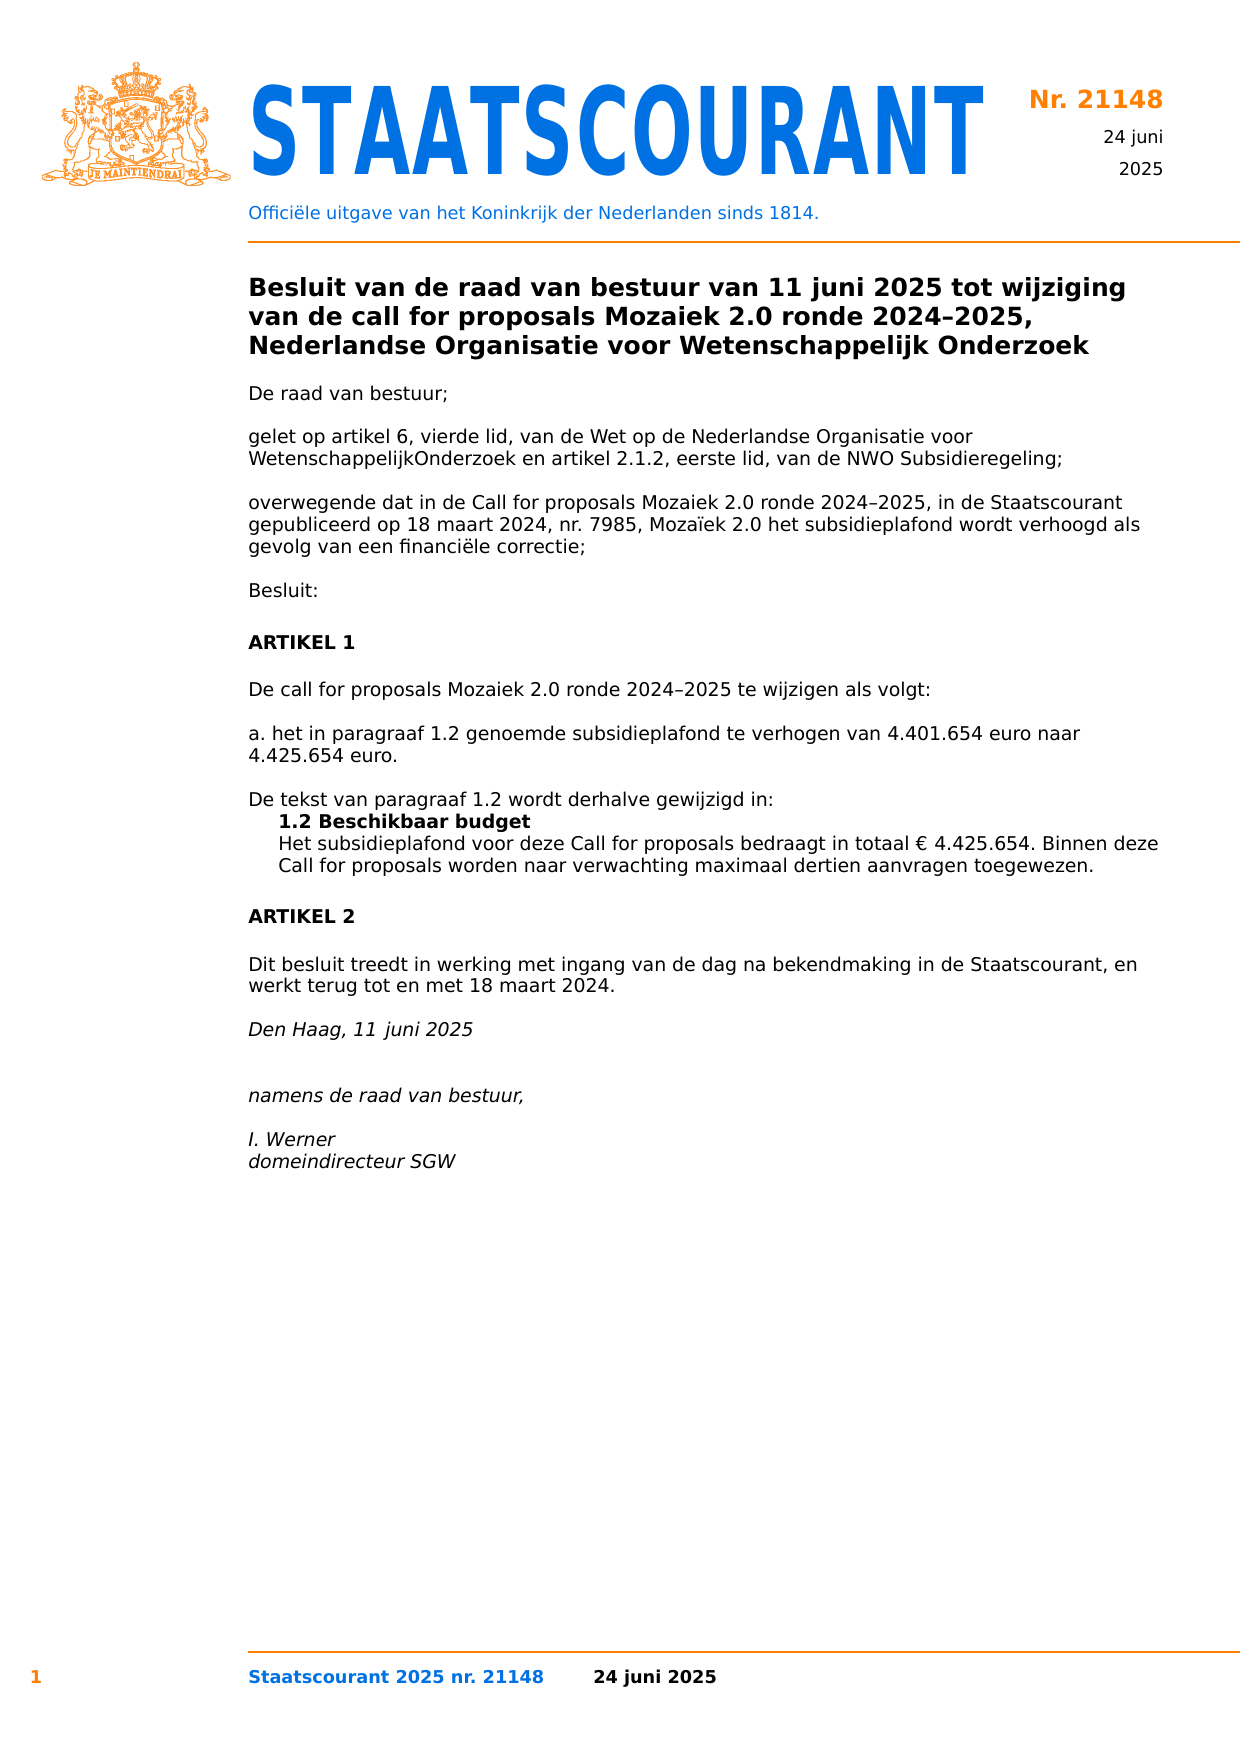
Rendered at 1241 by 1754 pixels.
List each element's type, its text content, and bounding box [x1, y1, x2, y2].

text De tekst van paragraaf 1.2 wordt derhalve gewijzigd in: [248, 788, 1163, 811]
text overwegende dat in de Call for proposals Mozaiek 2.0 ronde 2024–2025, in de Staatscourant gepubliceerd op 18 maart 2024, nr. 7985, Mozaïek 2.0 het subsidieplafond wordt verhoogd als gevolg van een financiële correctie; [248, 492, 1163, 558]
text Het subsidieplafond voor deze Call for proposals bedraagt in totaal € 4.425.654. Binnen deze Call for proposals worden naar verwachting maximaal dertien aanvragen toegewezen. [278, 832, 1163, 876]
subtitle ARTIKEL 1 [248, 632, 1163, 654]
text a. het in paragraaf 1.2 genoemde subsidieplafond te verhogen van 4.401.654 euro naar 4.425.654 euro. [248, 723, 1163, 767]
table_header [25, 62, 248, 241]
subtitle ARTIKEL 2 [248, 906, 1163, 928]
table_cell Officiële uitgave van het Koninkrijk der Nederlanden sinds 1814. [248, 203, 1240, 241]
subtitle Besluit van de raad van bestuur van 11 juni 2025 tot wijziging van de call for proposals Mozaiek 2.0 ronde 2024–2025, Nederlandse Organisatie voor Wetenschappelijk Onderzoek [248, 273, 1163, 361]
text De raad van bestuur; [248, 382, 1163, 404]
table_cell 24 juni [998, 121, 1240, 153]
table_cell 2025 [998, 153, 1240, 203]
text Dit besluit treedt in werking met ingang van de dag na bekendmaking in de Staatscourant, en werkt terug tot en met 18 maart 2024. [248, 953, 1163, 997]
table_header Nr. 21148 [998, 62, 1240, 121]
text gelet op artikel 6, vierde lid, van de Wet op de Nederlandse Organisatie voor WetenschappelijkOnderzoek en artikel 2.1.2, eerste lid, van de NWO Subsidieregeling; [248, 426, 1163, 470]
picture [41, 62, 231, 186]
table_header STAATSCOURANT [248, 62, 998, 203]
text Besluit: [248, 580, 1163, 602]
text 1.2 Beschikbaar budget [278, 811, 1163, 832]
text Den Haag, 11 juni 2025 [248, 1019, 1163, 1041]
text namens de raad van bestuur, I. Werner domeindirecteur SGW [248, 1063, 1163, 1173]
text De call for proposals Mozaiek 2.0 ronde 2024–2025 te wijzigen als volgt: [248, 679, 1163, 701]
